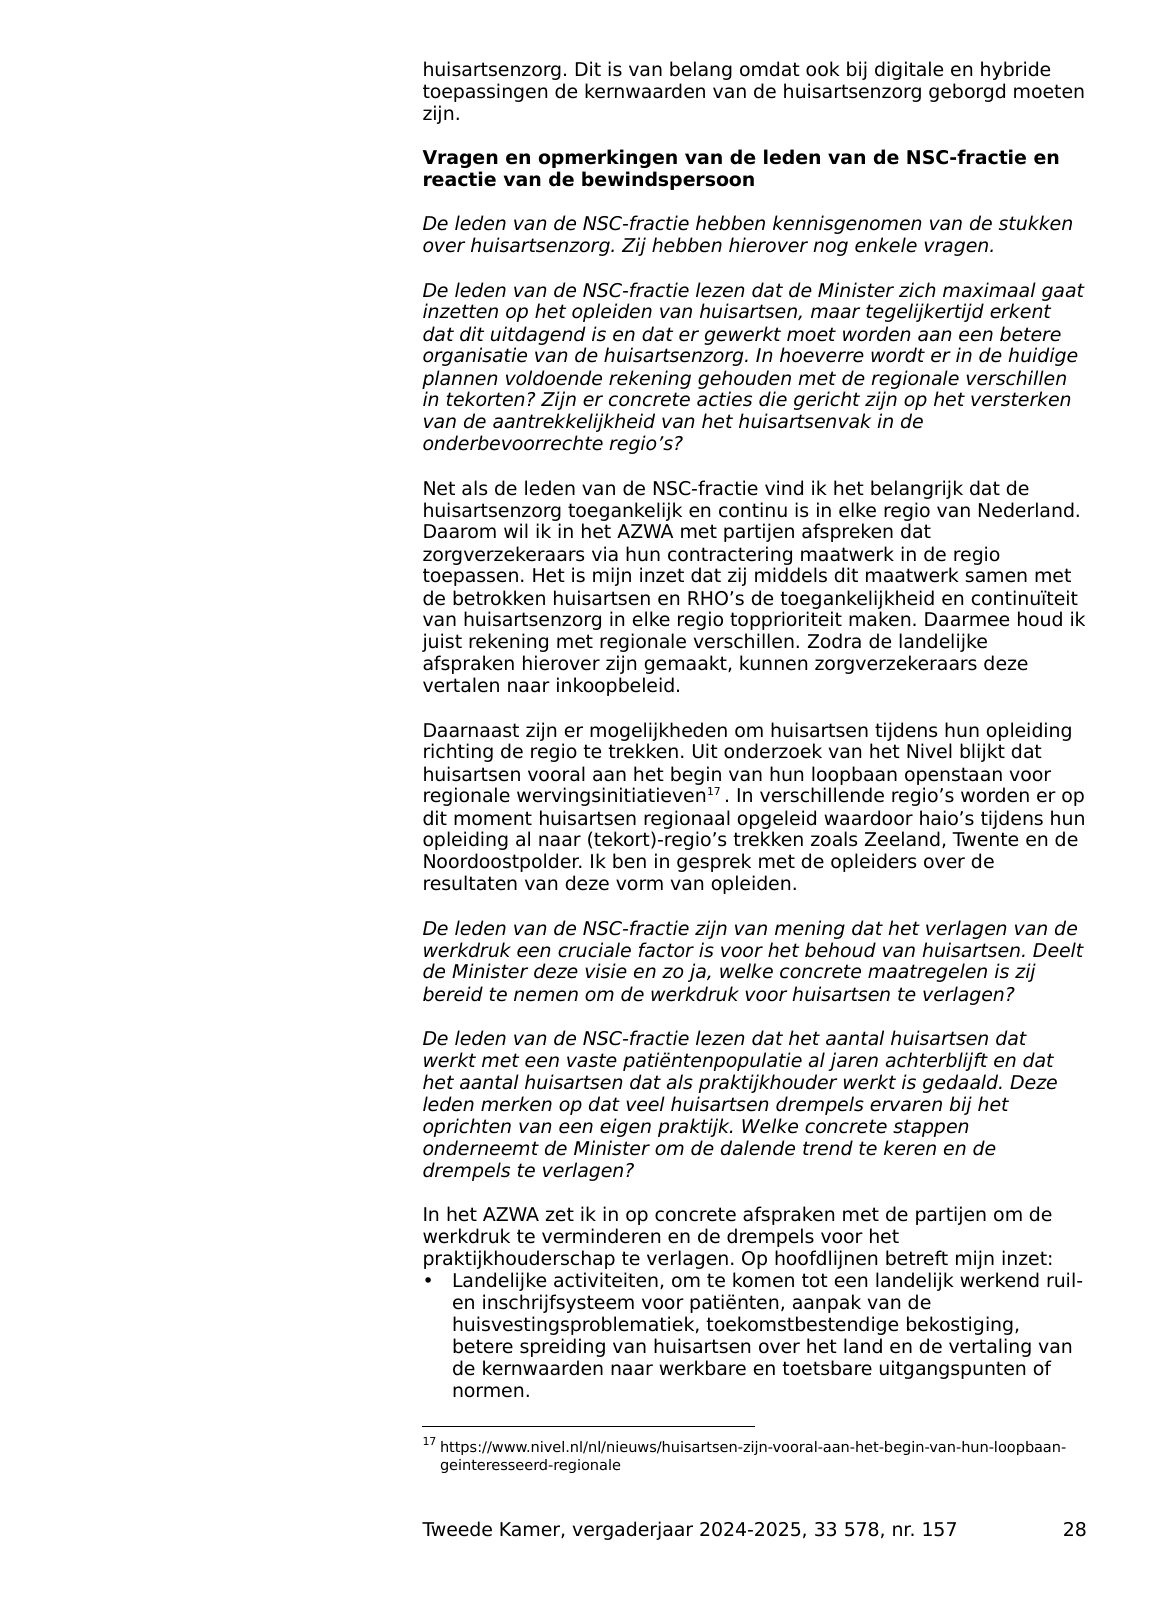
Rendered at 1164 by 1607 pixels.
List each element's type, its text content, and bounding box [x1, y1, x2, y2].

text • Landelijke activiteiten, om te komen tot een landelijk werkend ruil- en inschrijfsysteem voor patiënten, aanpak van de huisvestingsproblematiek, toekomstbestendige bekostiging, betere spreiding van huisartsen over het land en de vertaling van de kernwaarden naar werkbare en toetsbare uitgangspunten of normen. [422, 1269, 1087, 1401]
text De leden van de NSC-fractie lezen dat de Minister zich maximaal gaat inzetten op het opleiden van huisartsen, maar tegelijkertijd erkent dat dit uitdagend is en dat er gewerkt moet worden aan een betere organisatie van de huisartsenzorg. In hoeverre wordt er in de huidige plannen voldoende rekening gehouden met de regionale verschillen in tekorten? Zijn er concrete acties die gericht zijn op het versterken van de aantrekkelijkheid van het huisartsenvak in de onderbevoorrechte regio’s? [422, 279, 1087, 455]
text De leden van de NSC-fractie lezen dat het aantal huisartsen dat werkt met een vaste patiëntenpopulatie al jaren achterblijft en dat het aantal huisartsen dat als praktijkhouder werkt is gedaald. Deze leden merken op dat veel huisartsen drempels ervaren bij het oprichten van een eigen praktijk. Welke concrete stappen onderneemt de Minister om de dalende trend te keren en de drempels te verlagen? [422, 1028, 1087, 1181]
text De leden van de NSC-fractie hebben kennisgenomen van de stukken over huisartsenzorg. Zij hebben hierover nog enkele vragen. [422, 213, 1087, 257]
text https://www.nivel.nl/nl/nieuws/huisartsen-zijn-vooral-aan-het-begin-van-hun-loopbaan-geinteresseerd-regionale [422, 1435, 1087, 1474]
text De leden van de NSC-fractie zijn van mening dat het verlagen van de werkdruk een cruciale factor is voor het behoud van huisartsen. Deelt de Minister deze visie en zo ja, welke concrete maatregelen is zij bereid te nemen om de werkdruk voor huisartsen te verlagen? [422, 917, 1087, 1005]
subtitle Vragen en opmerkingen van de leden van de NSC-fractie en reactie van de bewindspersoon [422, 147, 1087, 191]
text Net als de leden van de NSC-fractie vind ik het belangrijk dat de huisartsenzorg toegankelijk en continu is in elke regio van Nederland. Daarom wil ik in het AZWA met partijen afspreken dat zorgverzekeraars via hun contractering maatwerk in de regio toepassen. Het is mijn inzet dat zij middels dit maatwerk samen met de betrokken huisartsen en RHO’s de toegankelijkheid en continuïteit van huisartsenzorg in elke regio topprioriteit maken. Daarmee houd ik juist rekening met regionale verschillen. Zodra de landelijke afspraken hierover zijn gemaakt, kunnen zorgverzekeraars deze vertalen naar inkoopbeleid. [422, 477, 1087, 697]
text In het AZWA zet ik in op concrete afspraken met de partijen om de werkdruk te verminderen en de drempels voor het praktijkhouderschap te verlagen. Op hoofdlijnen betreft mijn inzet: [422, 1204, 1087, 1269]
text huisartsenzorg. Dit is van belang omdat ook bij digitale en hybride toepassingen de kernwaarden van de huisartsenzorg geborgd moeten zijn. [422, 59, 1087, 125]
text Daarnaast zijn er mogelijkheden om huisartsen tijdens hun opleiding richting de regio te trekken. Uit onderzoek van het Nivel blijkt dat huisartsen vooral aan het begin van hun loopbaan openstaan voor regionale wervingsinitiatieven. In verschillende regio’s worden er op dit moment huisartsen regionaal opgeleid waardoor haio’s tijdens hun opleiding al naar (tekort)-regio’s trekken zoals Zeeland, Twente en de Noordoostpolder. Ik ben in gesprek met de opleiders over de resultaten van deze vorm van opleiden. [422, 719, 1087, 895]
